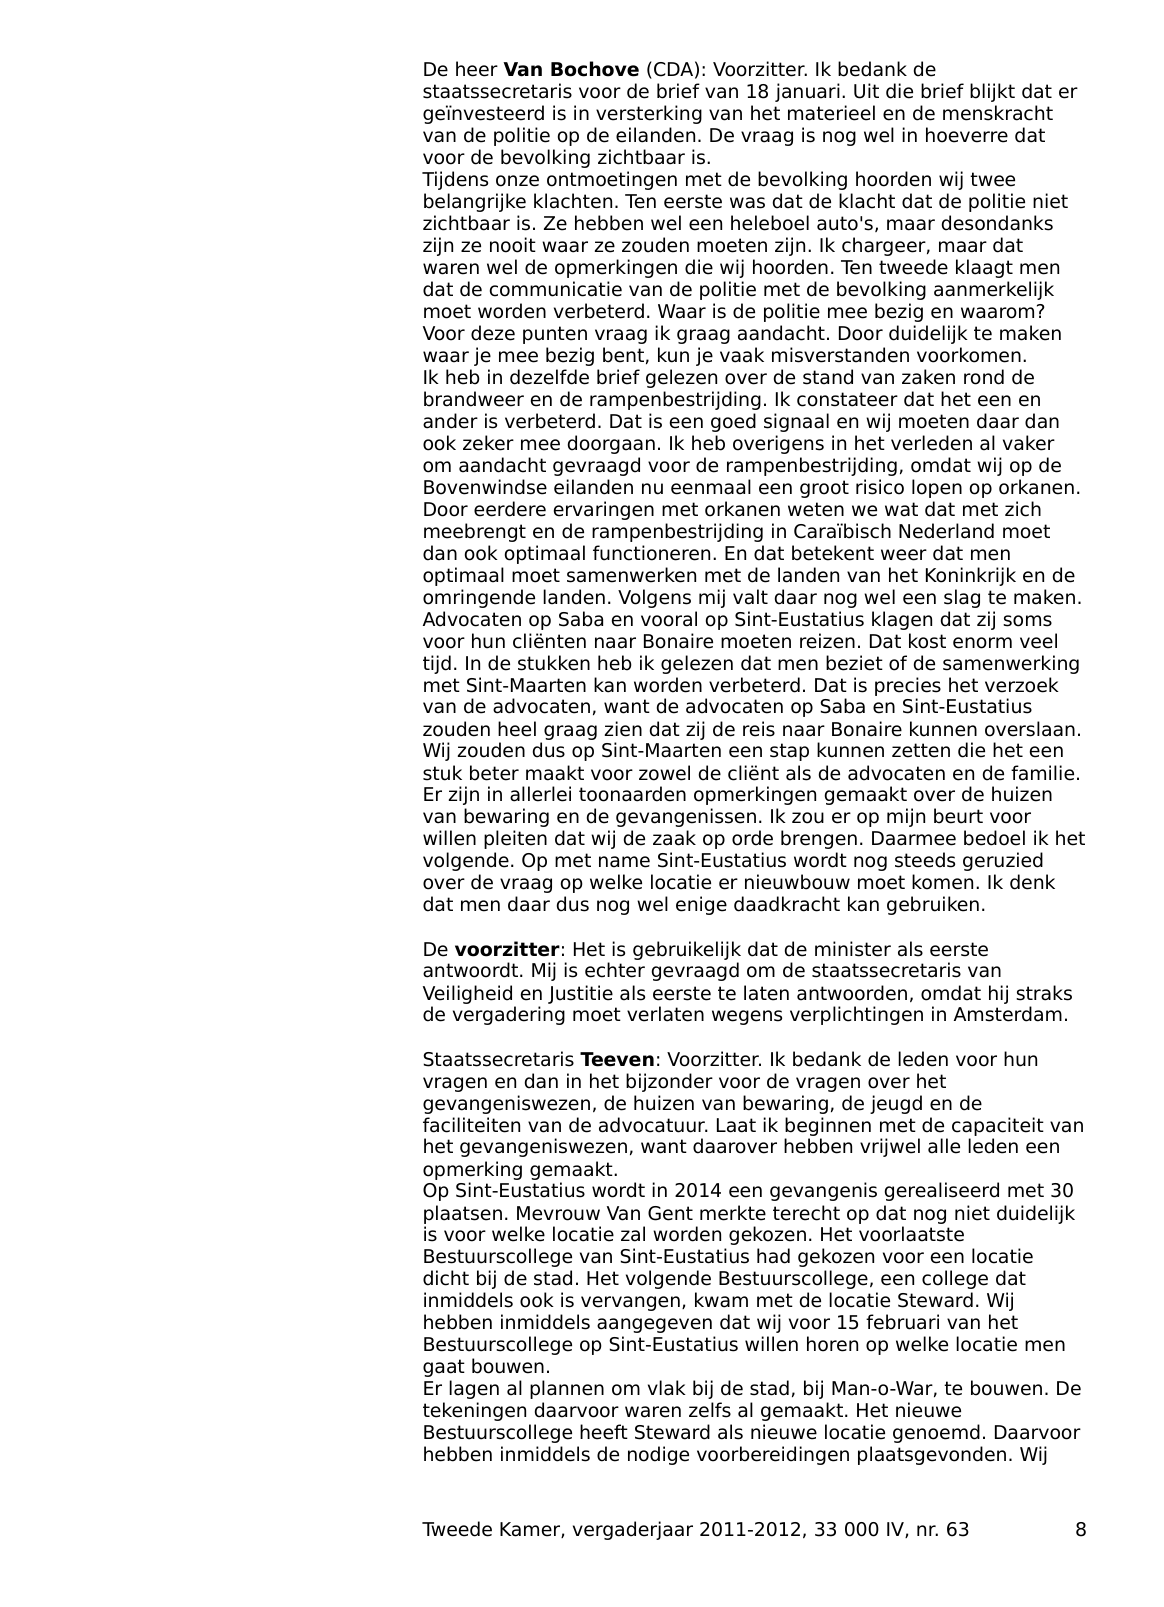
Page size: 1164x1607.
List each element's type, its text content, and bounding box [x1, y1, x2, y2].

text Op Sint-Eustatius wordt in 2014 een gevangenis gerealiseerd met 30 plaatsen. Mevrouw Van Gent merkte terecht op dat nog niet duidelijk is voor welke locatie zal worden gekozen. Het voorlaatste Bestuurscollege van Sint-Eustatius had gekozen voor een locatie dicht bij de stad. Het volgende Bestuurscollege, een college dat inmiddels ook is vervangen, kwam met de locatie Steward. Wij hebben inmiddels aangegeven dat wij voor 15 februari van het Bestuurscollege op Sint-Eustatius willen horen op welke locatie men gaat bouwen. [422, 1180, 1087, 1378]
text Tijdens onze ontmoetingen met de bevolking hoorden wij twee belangrijke klachten. Ten eerste was dat de klacht dat de politie niet zichtbaar is. Ze hebben wel een heleboel auto's, maar desondanks zijn ze nooit waar ze zouden moeten zijn. Ik chargeer, maar dat waren wel de opmerkingen die wij hoorden. Ten tweede klaagt men dat de communicatie van de politie met de bevolking aanmerkelijk moet worden verbeterd. Waar is de politie mee bezig en waarom? Voor deze punten vraag ik graag aandacht. Door duidelijk te maken waar je mee bezig bent, kun je vaak misverstanden voorkomen. [422, 169, 1087, 367]
text Ik heb in dezelfde brief gelezen over de stand van zaken rond de brandweer en de rampenbestrijding. Ik constateer dat het een en ander is verbeterd. Dat is een goed signaal en wij moeten daar dan ook zeker mee doorgaan. Ik heb overigens in het verleden al vaker om aandacht gevraagd voor de rampenbestrijding, omdat wij op de Bovenwindse eilanden nu eenmaal een groot risico lopen op orkanen. Door eerdere ervaringen met orkanen weten we wat dat met zich meebrengt en de rampenbestrijding in Caraïbisch Nederland moet dan ook optimaal functioneren. En dat betekent weer dat men optimaal moet samenwerken met de landen van het Koninkrijk en de omringende landen. Volgens mij valt daar nog wel een slag te maken. [422, 367, 1087, 608]
text Er zijn in allerlei toonaarden opmerkingen gemaakt over de huizen van bewaring en de gevangenissen. Ik zou er op mijn beurt voor willen pleiten dat wij de zaak op orde brengen. Daarmee bedoel ik het volgende. Op met name Sint-Eustatius wordt nog steeds geruzied over de vraag op welke locatie er nieuwbouw moet komen. Ik denk dat men daar dus nog wel enige daadkracht kan gebruiken. [422, 784, 1087, 916]
text Advocaten op Saba en vooral op Sint-Eustatius klagen dat zij soms voor hun cliënten naar Bonaire moeten reizen. Dat kost enorm veel tijd. In de stukken heb ik gelezen dat men beziet of de samenwerking met Sint-Maarten kan worden verbeterd. Dat is precies het verzoek van de advocaten, want de advocaten op Saba en Sint-Eustatius zouden heel graag zien dat zij de reis naar Bonaire kunnen overslaan. Wij zouden dus op Sint-Maarten een stap kunnen zetten die het een stuk beter maakt voor zowel de cliënt als de advocaten en de familie. [422, 608, 1087, 784]
text De voorzitter: Het is gebruikelijk dat de minister als eerste antwoordt. Mij is echter gevraagd om de staatssecretaris van Veiligheid en Justitie als eerste te laten antwoorden, omdat hij straks de vergadering moet verlaten wegens verplichtingen in Amsterdam. [422, 938, 1087, 1026]
text De heer Van Bochove (CDA): Voorzitter. Ik bedank de staatssecretaris voor de brief van 18 januari. Uit die brief blijkt dat er geïnvesteerd is in versterking van het materieel en de menskracht van de politie op de eilanden. De vraag is nog wel in hoeverre dat voor de bevolking zichtbaar is. [422, 59, 1087, 169]
text Staatssecretaris Teeven: Voorzitter. Ik bedank de leden voor hun vragen en dan in het bijzonder voor de vragen over het gevangeniswezen, de huizen van bewaring, de jeugd en de faciliteiten van de advocatuur. Laat ik beginnen met de capaciteit van het gevangeniswezen, want daarover hebben vrijwel alle leden een opmerking gemaakt. [422, 1048, 1087, 1180]
text Er lagen al plannen om vlak bij de stad, bij Man-o-War, te bouwen. De tekeningen daarvoor waren zelfs al gemaakt. Het nieuwe Bestuurscollege heeft Steward als nieuwe locatie genoemd. Daarvoor hebben inmiddels de nodige voorbereidingen plaatsgevonden. Wij [422, 1378, 1087, 1466]
